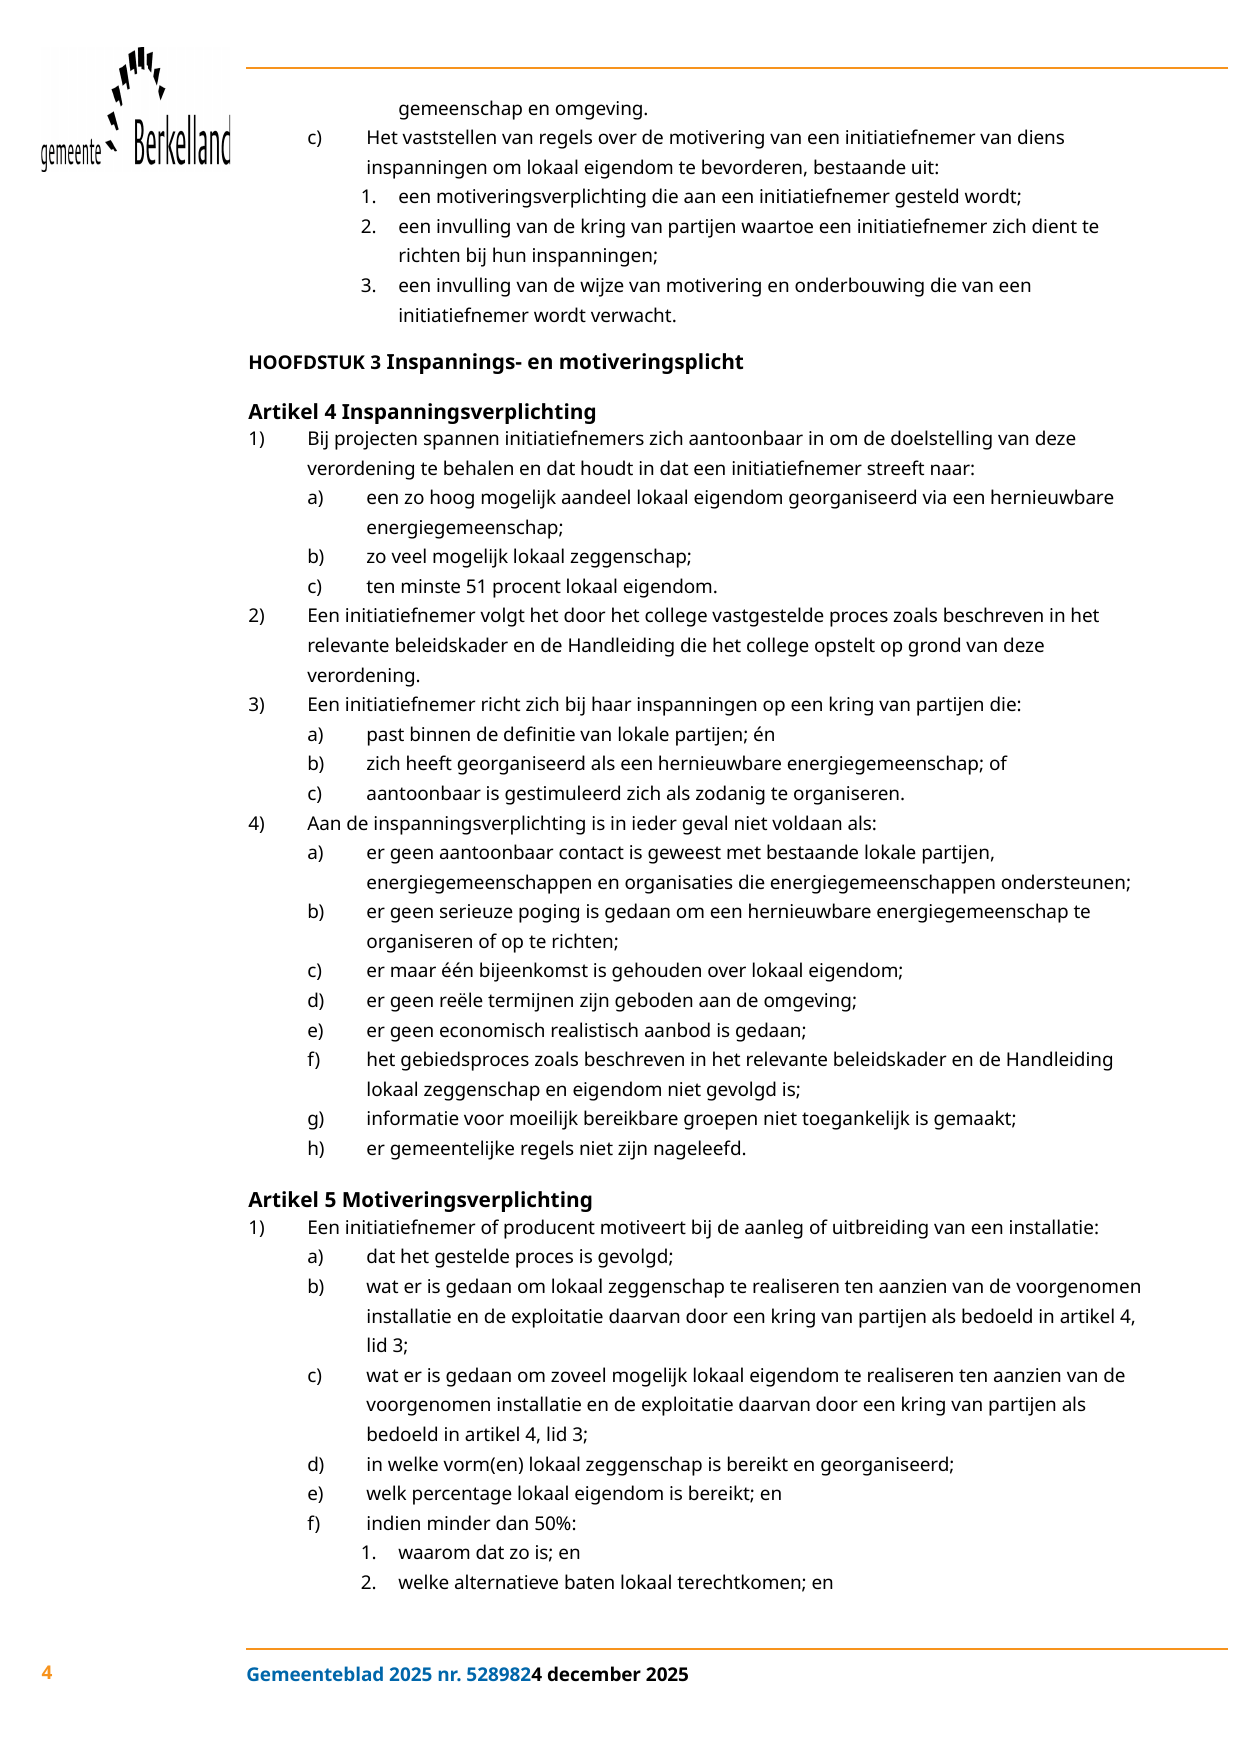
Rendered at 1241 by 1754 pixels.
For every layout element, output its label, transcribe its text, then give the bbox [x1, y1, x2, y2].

list er geen reële termijnen zijn geboden aan de omgeving; [307, 987, 1152, 1013]
list informatie voor moeilijk bereikbare groepen niet toegankelijk is gemaakt; [307, 1106, 1152, 1131]
list zich heeft georganiseerd als een hernieuwbare energiegemeenschap; of [307, 751, 1152, 776]
list welke alternatieve baten lokaal terechtkomen; en [361, 1569, 1152, 1595]
list een invulling van de wijze van motivering en onderbouwing die van een initiatiefnemer wordt verwacht. [361, 272, 1152, 328]
list Bij projecten spannen initiatiefnemers zich aantoonbaar in om de doelstelling van deze verordening te behalen en dat houdt in dat een initiatiefnemer streeft naar: [248, 425, 1152, 481]
list waarom dat zo is; en [361, 1539, 1152, 1565]
list dat het gestelde proces is gevolgd; [307, 1244, 1152, 1269]
list er gemeentelijke regels niet zijn nageleefd. [307, 1135, 1152, 1161]
picture [41, 47, 231, 172]
list indien minder dan 50%: [307, 1510, 1152, 1536]
list het gebiedsproces zoals beschreven in het relevante beleidskader en de Handleiding lokaal zeggenschap en eigendom niet gevolgd is; [307, 1046, 1152, 1102]
list Een initiatiefnemer richt zich bij haar inspanningen op een kring van partijen die: [248, 691, 1152, 717]
list ten minste 51 procent lokaal eigendom. [307, 573, 1152, 599]
text Artikel 5 Motiveringsverplichting [248, 1186, 1152, 1214]
list er geen serieuze poging is gedaan om een hernieuwbare energiegemeenschap te organiseren of op te richten; [307, 898, 1152, 954]
text HOOFDSTUK 3 Inspannings- en motiveringsplicht [248, 347, 1152, 376]
list Aan de inspanningsverplichting is in ieder geval niet voldaan als: [248, 810, 1152, 836]
list een invulling van de kring van partijen waartoe een initiatiefnemer zich dient te richten bij hun inspanningen; [361, 213, 1152, 268]
text Artikel 4 Inspanningsverplichting [248, 397, 1152, 425]
list wat er is gedaan om zoveel mogelijk lokaal eigendom te realiseren ten aanzien van de voorgenomen installatie en de exploitatie daarvan door een kring van partijen als bedoeld in artikel 4, lid 3; [307, 1362, 1152, 1447]
list aantoonbaar is gestimuleerd zich als zodanig te organiseren. [307, 780, 1152, 806]
list zo veel mogelijk lokaal zeggenschap; [307, 543, 1152, 569]
list er geen aantoonbaar contact is geweest met bestaande lokale partijen, energiegemeenschappen en organisaties die energiegemeenschappen ondersteunen; [307, 839, 1152, 895]
list welk percentage lokaal eigendom is bereikt; en [307, 1480, 1152, 1506]
list wat er is gedaan om lokaal zeggenschap te realiseren ten aanzien van de voorgenomen installatie en de exploitatie daarvan door een kring van partijen als bedoeld in artikel 4, lid 3; [307, 1273, 1152, 1358]
list er maar één bijeenkomst is gehouden over lokaal eigendom; [307, 958, 1152, 983]
list Een initiatiefnemer of producent motiveert bij de aanleg of uitbreiding van een installatie: [248, 1214, 1152, 1240]
list een motiveringsverplichting die aan een initiatiefnemer gesteld wordt; [361, 183, 1152, 209]
list een zo hoog mogelijk aandeel lokaal eigendom georganiseerd via een hernieuwbare energiegemeenschap; [307, 484, 1152, 540]
list in welke vorm(en) lokaal zeggenschap is bereikt en georganiseerd; [307, 1451, 1152, 1476]
list Het vaststellen van regels over de motivering van een initiatiefnemer van diens inspanningen om lokaal eigendom te bevorderen, bestaande uit: [307, 124, 1152, 180]
list gemeenschap en omgeving. [361, 95, 1152, 121]
list past binnen de definitie van lokale partijen; én [307, 721, 1152, 747]
list er geen economisch realistisch aanbod is gedaan; [307, 1017, 1152, 1043]
list Een initiatiefnemer volgt het door het college vastgestelde proces zoals beschreven in het relevante beleidskader en de Handleiding die het college opstelt op grond van deze verordening. [248, 603, 1152, 688]
